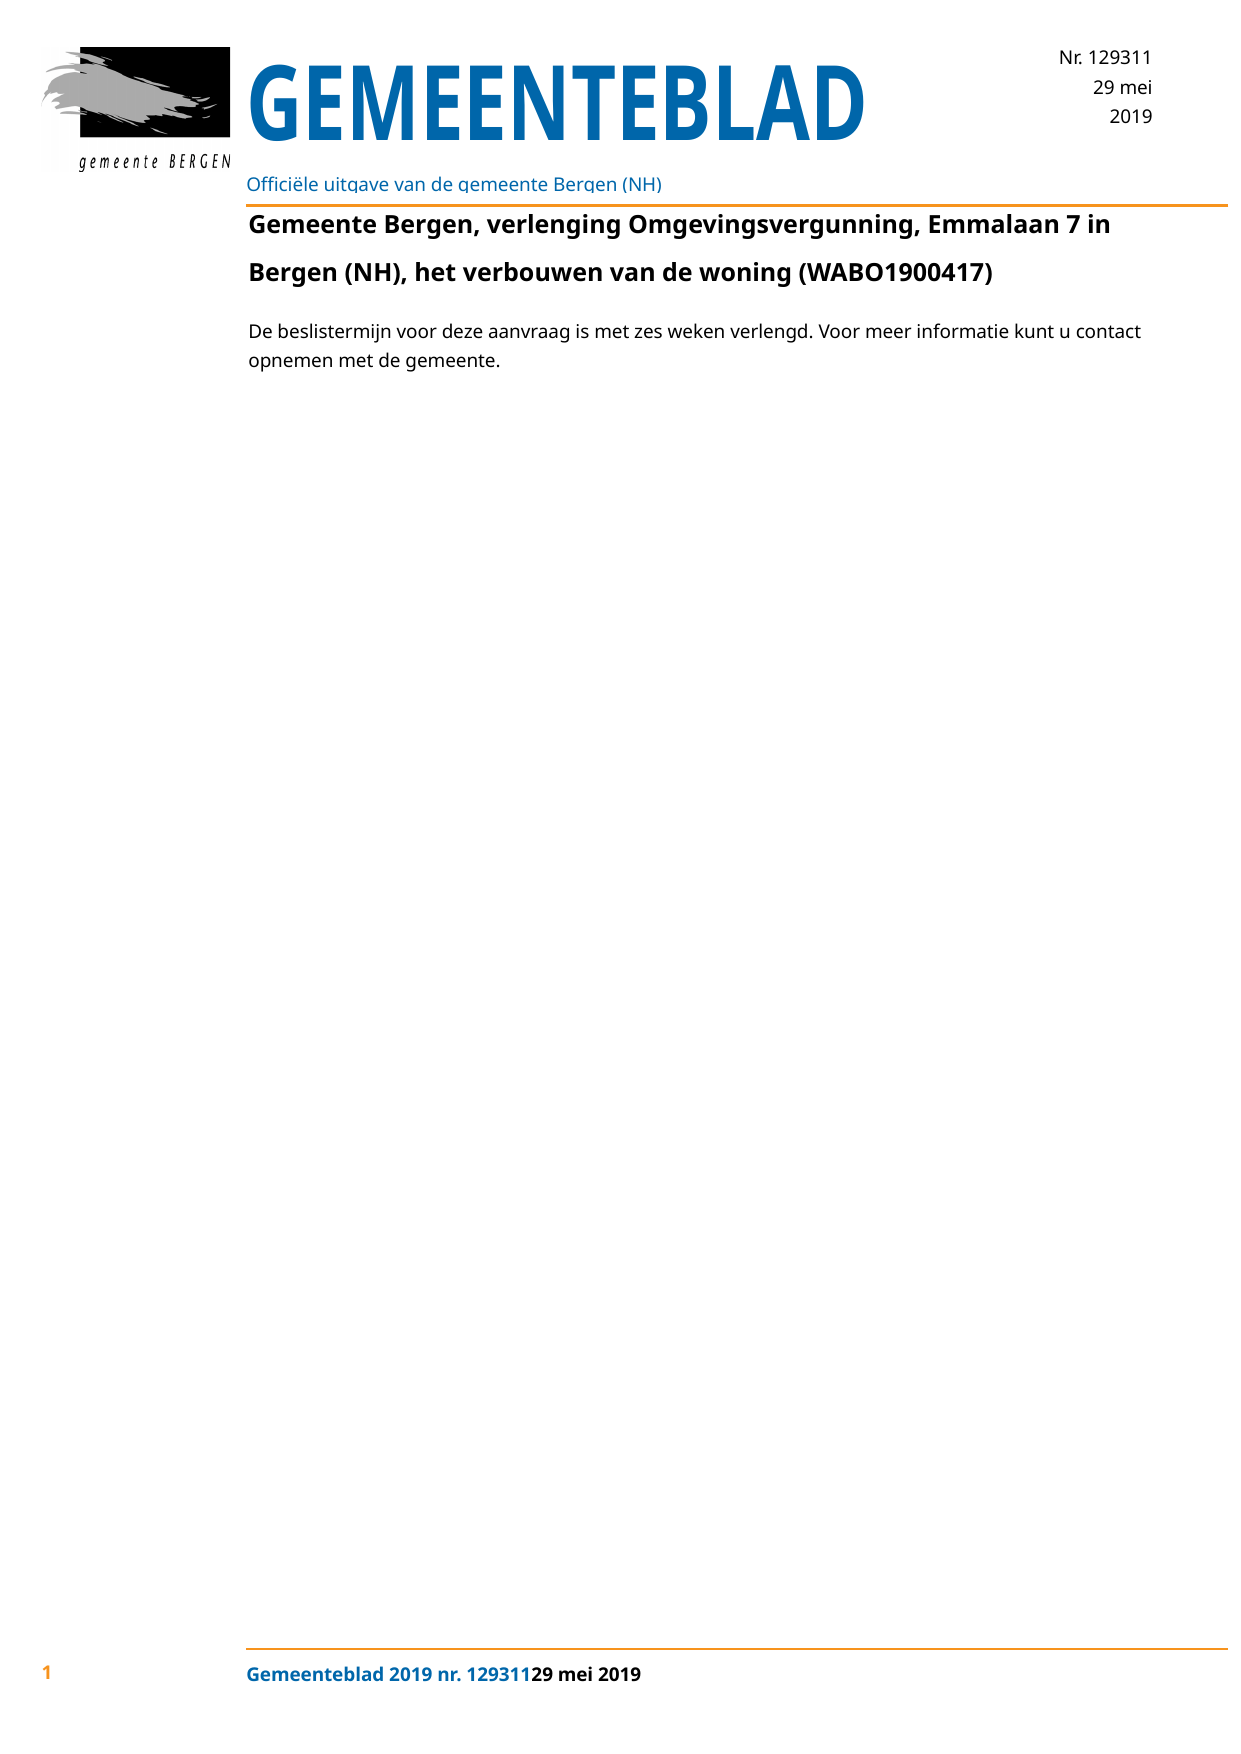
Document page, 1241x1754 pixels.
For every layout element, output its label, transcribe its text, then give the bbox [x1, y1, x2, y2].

text Gemeente Bergen, verlenging Omgevingsvergunning, Emmalaan 7 in Bergen (NH), het verbouwen van de woning (WABO1900417) [248, 207, 1152, 288]
text De beslistermijn voor deze aanvraag is met zes weken verlengd. Voor meer informatie kunt u contact opnemen met de gemeente. [248, 318, 1152, 373]
picture [41, 47, 231, 172]
